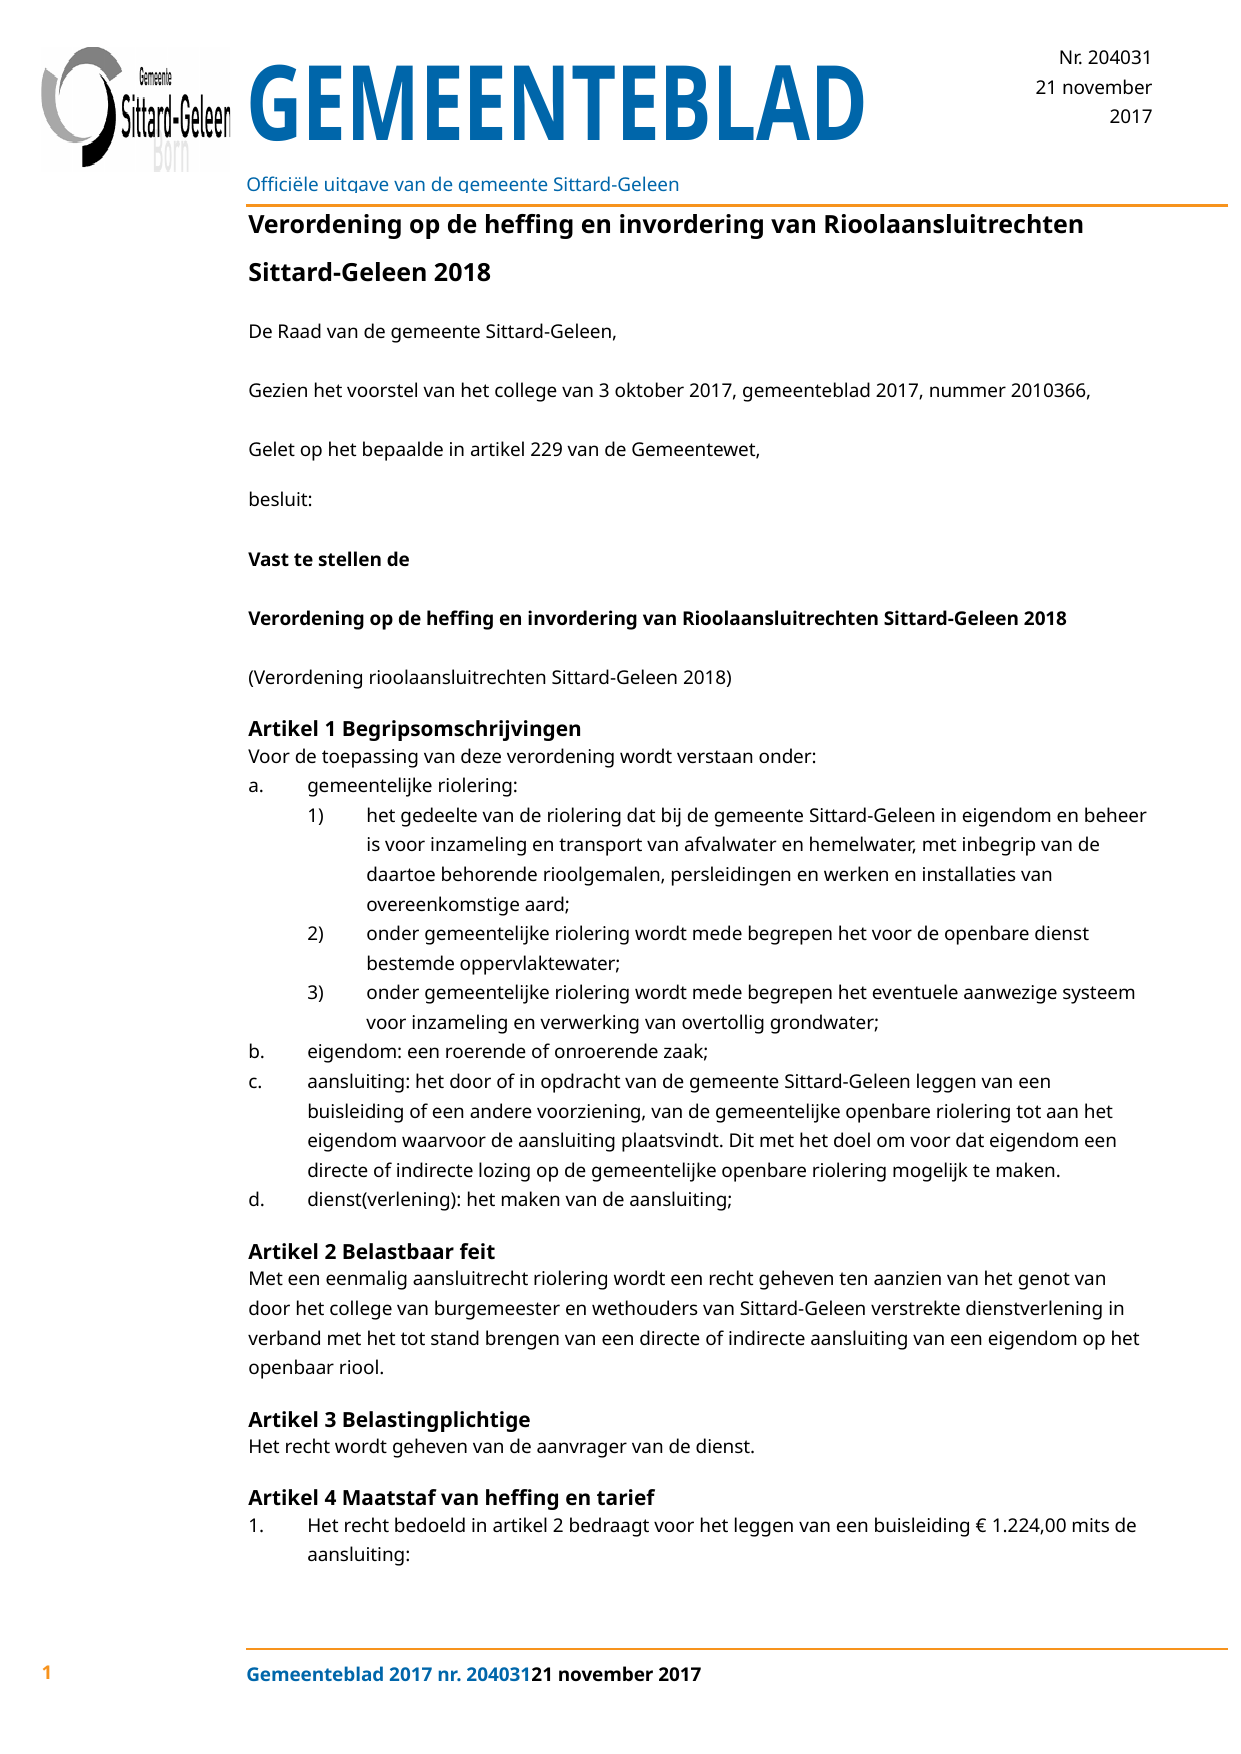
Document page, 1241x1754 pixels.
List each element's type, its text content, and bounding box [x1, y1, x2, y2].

text Voor de toepassing van deze verordening wordt verstaan onder: [248, 743, 1152, 769]
text Artikel 4 Maatstaf van heffing en tarief [248, 1483, 1152, 1512]
list eigendom: een roerende of onroerende zaak; [248, 1039, 1152, 1064]
list aansluiting: het door of in opdracht van de gemeente Sittard-Geleen leggen van een buisleiding of een andere voorziening, van de gemeentelijke openbare riolering tot aan het eigendom waarvoor de aansluiting plaatsvindt. Dit met het doel om voor dat eigendom een directe of indirecte lozing op de gemeentelijke openbare riolering mogelijk te maken. [248, 1068, 1152, 1183]
text Vast te stellen de [248, 546, 1152, 571]
text (Verordening rioolaansluitrechten Sittard-Geleen 2018) [248, 664, 1152, 690]
picture [41, 47, 231, 172]
text Artikel 3 Belastingplichtige [248, 1405, 1152, 1433]
text De Raad van de gemeente Sittard-Geleen, [248, 318, 1152, 344]
text Artikel 2 Belastbaar feit [248, 1237, 1152, 1266]
text Artikel 1 Begripsomschrijvingen [248, 714, 1152, 743]
list het gedeelte van de riolering dat bij de gemeente Sittard-Geleen in eigendom en beheer is voor inzameling en transport van afvalwater en hemelwater, met inbegrip van de daartoe behorende rioolgemalen, persleidingen en werken en installaties van overeenkomstige aard; [307, 802, 1152, 917]
text Verordening op de heffing en invordering van Rioolaansluitrechten Sittard-Geleen 2018 [248, 207, 1152, 288]
text besluit: [248, 487, 1152, 512]
list dienst(verlening): het maken van de aansluiting; [248, 1187, 1152, 1212]
list onder gemeentelijke riolering wordt mede begrepen het eventuele aanwezige systeem voor inzameling en verwerking van overtollig grondwater; [307, 979, 1152, 1035]
list gemeentelijke riolering: [248, 772, 1152, 798]
text Gezien het voorstel van het college van 3 oktober 2017, gemeenteblad 2017, nummer 2010366, [248, 377, 1152, 403]
text Verordening op de heffing en invordering van Rioolaansluitrechten Sittard-Geleen 2018 [248, 605, 1152, 631]
text Gelet op het bepaalde in artikel 229 van de Gemeentewet, [248, 436, 1152, 462]
list onder gemeentelijke riolering wordt mede begrepen het voor de openbare dienst bestemde oppervlaktewater; [307, 920, 1152, 976]
text Met een eenmalig aansluitrecht riolering wordt een recht geheven ten aanzien van het genot van door het college van burgemeester en wethouders van Sittard-Geleen verstrekte dienstverlening in verband met het tot stand brengen van een directe of indirecte aansluiting van een eigendom op het openbaar riool. [248, 1266, 1152, 1380]
list Het recht bedoeld in artikel 2 bedraagt voor het leggen van een buisleiding € 1.224,00 mits de aansluiting: [248, 1512, 1152, 1567]
text Het recht wordt geheven van de aanvrager van de dienst. [248, 1433, 1152, 1459]
